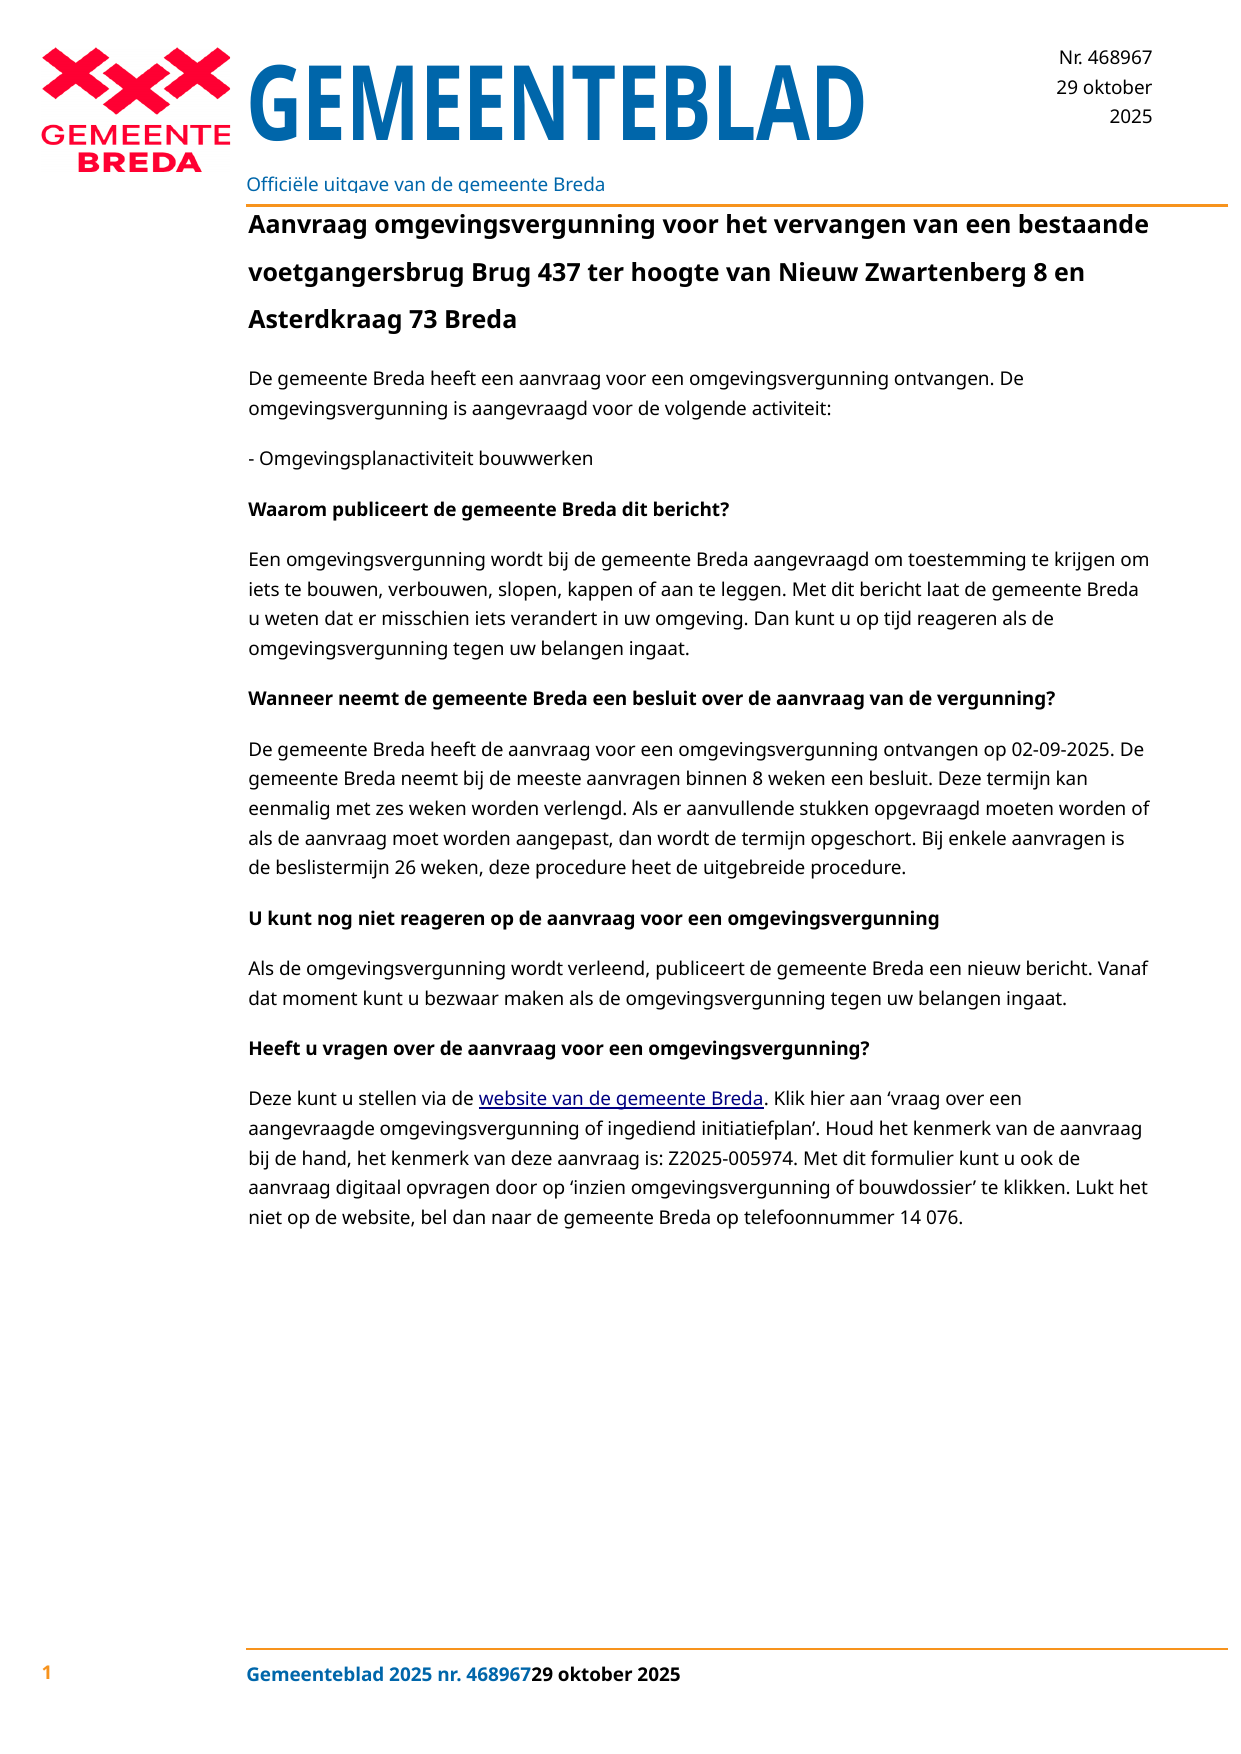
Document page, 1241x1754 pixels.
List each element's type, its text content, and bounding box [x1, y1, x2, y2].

text De gemeente Breda heeft de aanvraag voor een omgevingsvergunning ontvangen op 02-09-2025. De gemeente Breda neemt bij de meeste aanvragen binnen 8 weken een besluit. Deze termijn kan eenmalig met zes weken worden verlengd. Als er aanvullende stukken opgevraagd moeten worden of als de aanvraag moet worden aangepast, dan wordt de termijn opgeschort. Bij enkele aanvragen is de beslistermijn 26 weken, deze procedure heet de uitgebreide procedure. [248, 736, 1152, 880]
text Wanneer neemt de gemeente Breda een besluit over de aanvraag van de vergunning? [248, 686, 1152, 711]
text Heeft u vragen over de aanvraag voor een omgevingsvergunning? [248, 1035, 1152, 1061]
text Deze kunt u stellen via de website van de gemeente Breda. Klik hier aan ‘vraag over een aangevraagde omgevingsvergunning of ingediend initiatiefplan’. Houd het kenmerk van de aanvraag bij de hand, het kenmerk van deze aanvraag is: Z2025-005974. Met dit formulier kunt u ook de aanvraag digitaal opvragen door op ‘inzien omgevingsvergunning of bouwdossier’ te klikken. Lukt het niet op de website, bel dan naar de gemeente Breda op telefoonnummer 14 076. [248, 1086, 1152, 1229]
text De gemeente Breda heeft een aanvraag voor een omgevingsvergunning ontvangen. De omgevingsvergunning is aangevraagd voor de volgende activiteit: [248, 366, 1152, 421]
text - Omgevingsplanactiviteit bouwwerken [248, 446, 1152, 471]
text Aanvraag omgevingsvergunning voor het vervangen van een bestaande voetgangersbrug Brug 437 ter hoogte van Nieuw Zwartenberg 8 en Asterdkraag 73 Breda [248, 207, 1152, 336]
text Waarom publiceert de gemeente Breda dit bericht? [248, 496, 1152, 522]
text Een omgevingsvergunning wordt bij de gemeente Breda aangevraagd om toestemming te krijgen om iets te bouwen, verbouwen, slopen, kappen of aan te leggen. Met dit bericht laat de gemeente Breda u weten dat er misschien iets verandert in uw omgeving. Dan kunt u op tijd reageren als de omgevingsvergunning tegen uw belangen ingaat. [248, 546, 1152, 661]
picture [41, 47, 231, 172]
text U kunt nog niet reageren op de aanvraag voor een omgevingsvergunning [248, 905, 1152, 930]
text Als de omgevingsvergunning wordt verleend, publiceert de gemeente Breda een nieuw bericht. Vanaf dat moment kunt u bezwaar maken als de omgevingsvergunning tegen uw belangen ingaat. [248, 955, 1152, 1010]
